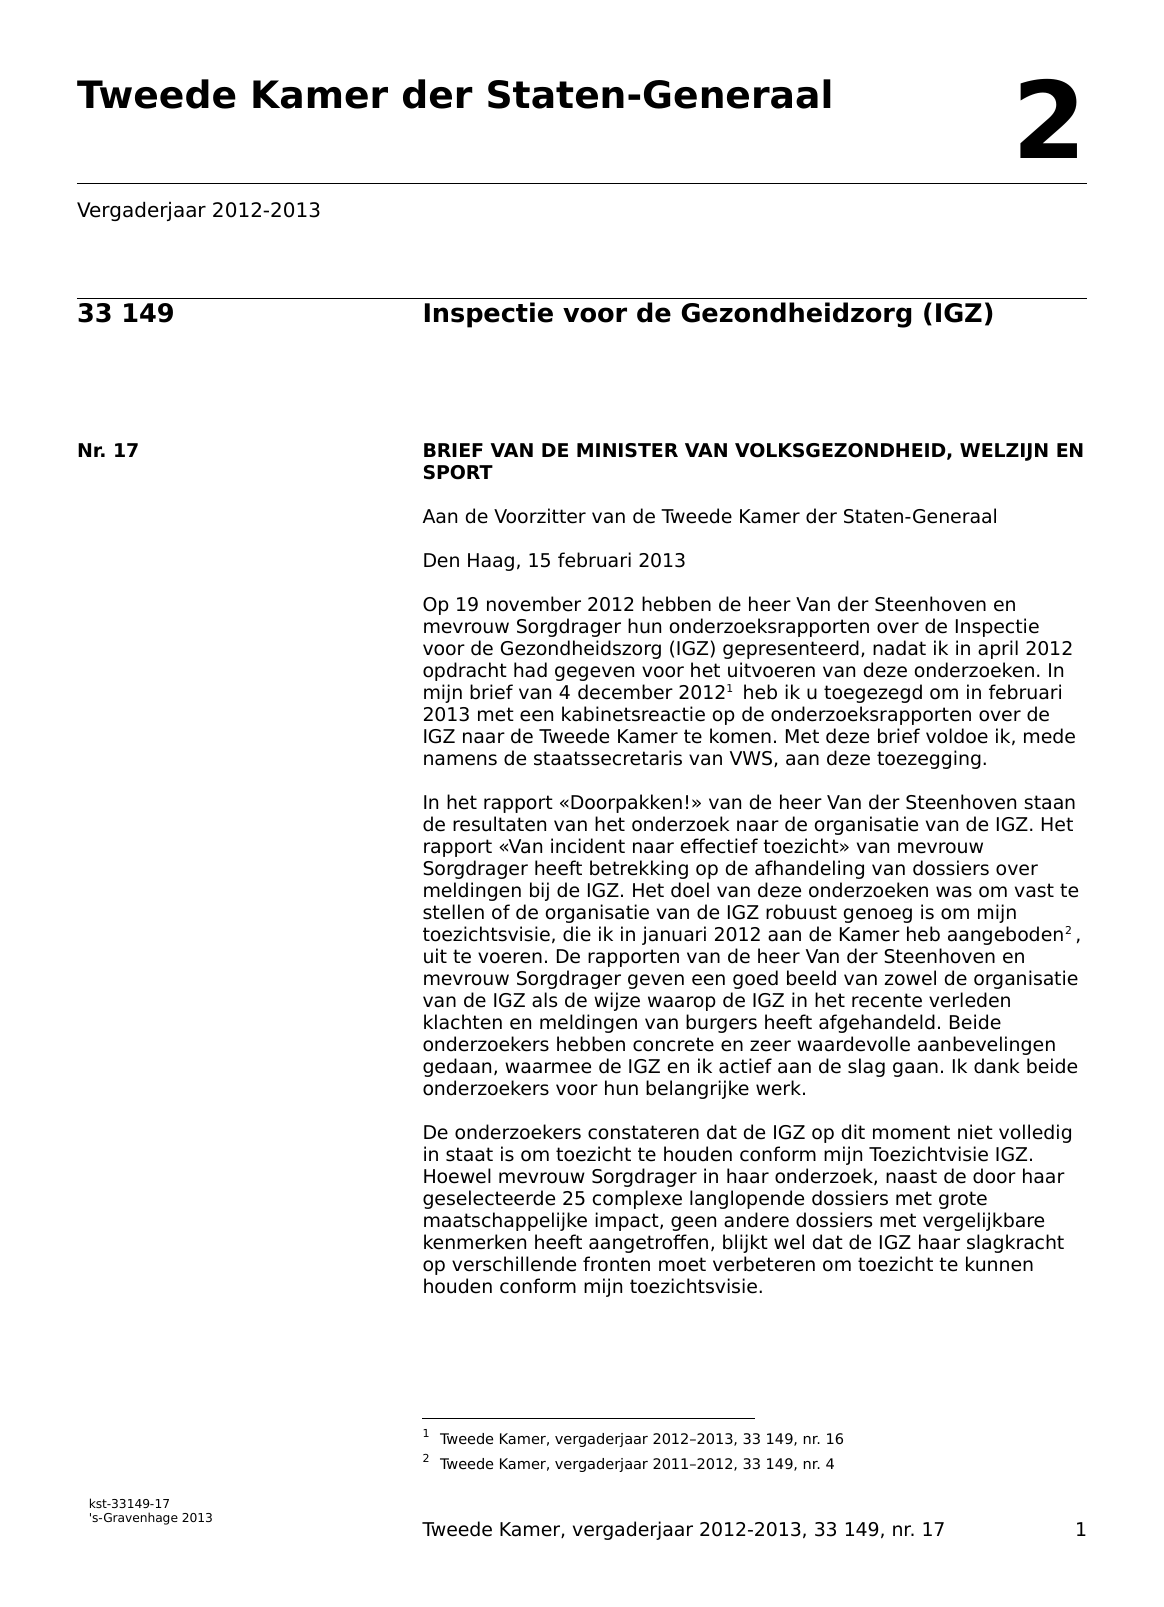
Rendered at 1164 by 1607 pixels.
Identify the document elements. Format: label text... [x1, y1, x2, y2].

subtitle Nr. 17 BRIEF VAN DE MINISTER VAN VOLKSGEZONDHEID, WELZIJN EN SPORT [77, 440, 1087, 484]
text Den Haag, 15 februari 2013 [422, 550, 1087, 572]
text kst-33149-17 [88, 1497, 323, 1511]
text Aan de Voorzitter van de Tweede Kamer der Staten-Generaal [422, 506, 1087, 528]
table_cell Vergaderjaar 2012-2013 [77, 184, 1087, 298]
text Tweede Kamer, vergaderjaar 2011–2012, 33 149, nr. 4 [422, 1452, 1087, 1474]
text Op 19 november 2012 hebben de heer Van der Steenhoven en mevrouw Sorgdrager hun onderzoeksrapporten over de Inspectie voor de Gezondheidszorg (IGZ) gepresenteerd, nadat ik in april 2012 opdracht had gegeven voor het uitvoeren van deze onderzoeken. In mijn brief van 4 december 2012 heb ik u toegezegd om in februari 2013 met een kabinetsreactie op de onderzoeksrapporten over de IGZ naar de Tweede Kamer te komen. Met deze brief voldoe ik, mede namens de staatssecretaris van VWS, aan deze toezegging. [422, 594, 1087, 770]
subtitle 33 149 Inspectie voor de Gezondheidzorg (IGZ) [77, 299, 1087, 329]
table_header Tweede Kamer der Staten-Generaal [77, 59, 886, 183]
table_header 2 [886, 59, 1087, 183]
text Tweede Kamer, vergaderjaar 2012–2013, 33 149, nr. 16 [422, 1427, 1087, 1449]
text De onderzoekers constateren dat de IGZ op dit moment niet volledig in staat is om toezicht te houden conform mijn Toezichtvisie IGZ. Hoewel mevrouw Sorgdrager in haar onderzoek, naast de door haar geselecteerde 25 complexe langlopende dossiers met grote maatschappelijke impact, geen andere dossiers met vergelijkbare kenmerken heeft aangetroffen, blijkt wel dat de IGZ haar slagkracht op verschillende fronten moet verbeteren om toezicht te kunnen houden conform mijn toezichtsvisie. [422, 1122, 1087, 1298]
text In het rapport «Doorpakken!» van de heer Van der Steenhoven staan de resultaten van het onderzoek naar de organisatie van de IGZ. Het rapport «Van incident naar effectief toezicht» van mevrouw Sorgdrager heeft betrekking op de afhandeling van dossiers over meldingen bij de IGZ. Het doel van deze onderzoeken was om vast te stellen of de organisatie van de IGZ robuust genoeg is om mijn toezichtsvisie, die ik in januari 2012 aan de Kamer heb aangeboden, uit te voeren. De rapporten van de heer Van der Steenhoven en mevrouw Sorgdrager geven een goed beeld van zowel de organisatie van de IGZ als de wijze waarop de IGZ in het recente verleden klachten en meldingen van burgers heeft afgehandeld. Beide onderzoekers hebben concrete en zeer waardevolle aanbevelingen gedaan, waarmee de IGZ en ik actief aan de slag gaan. Ik dank beide onderzoekers voor hun belangrijke werk. [422, 792, 1087, 1100]
text 's-Gravenhage 2013 [88, 1511, 323, 1525]
